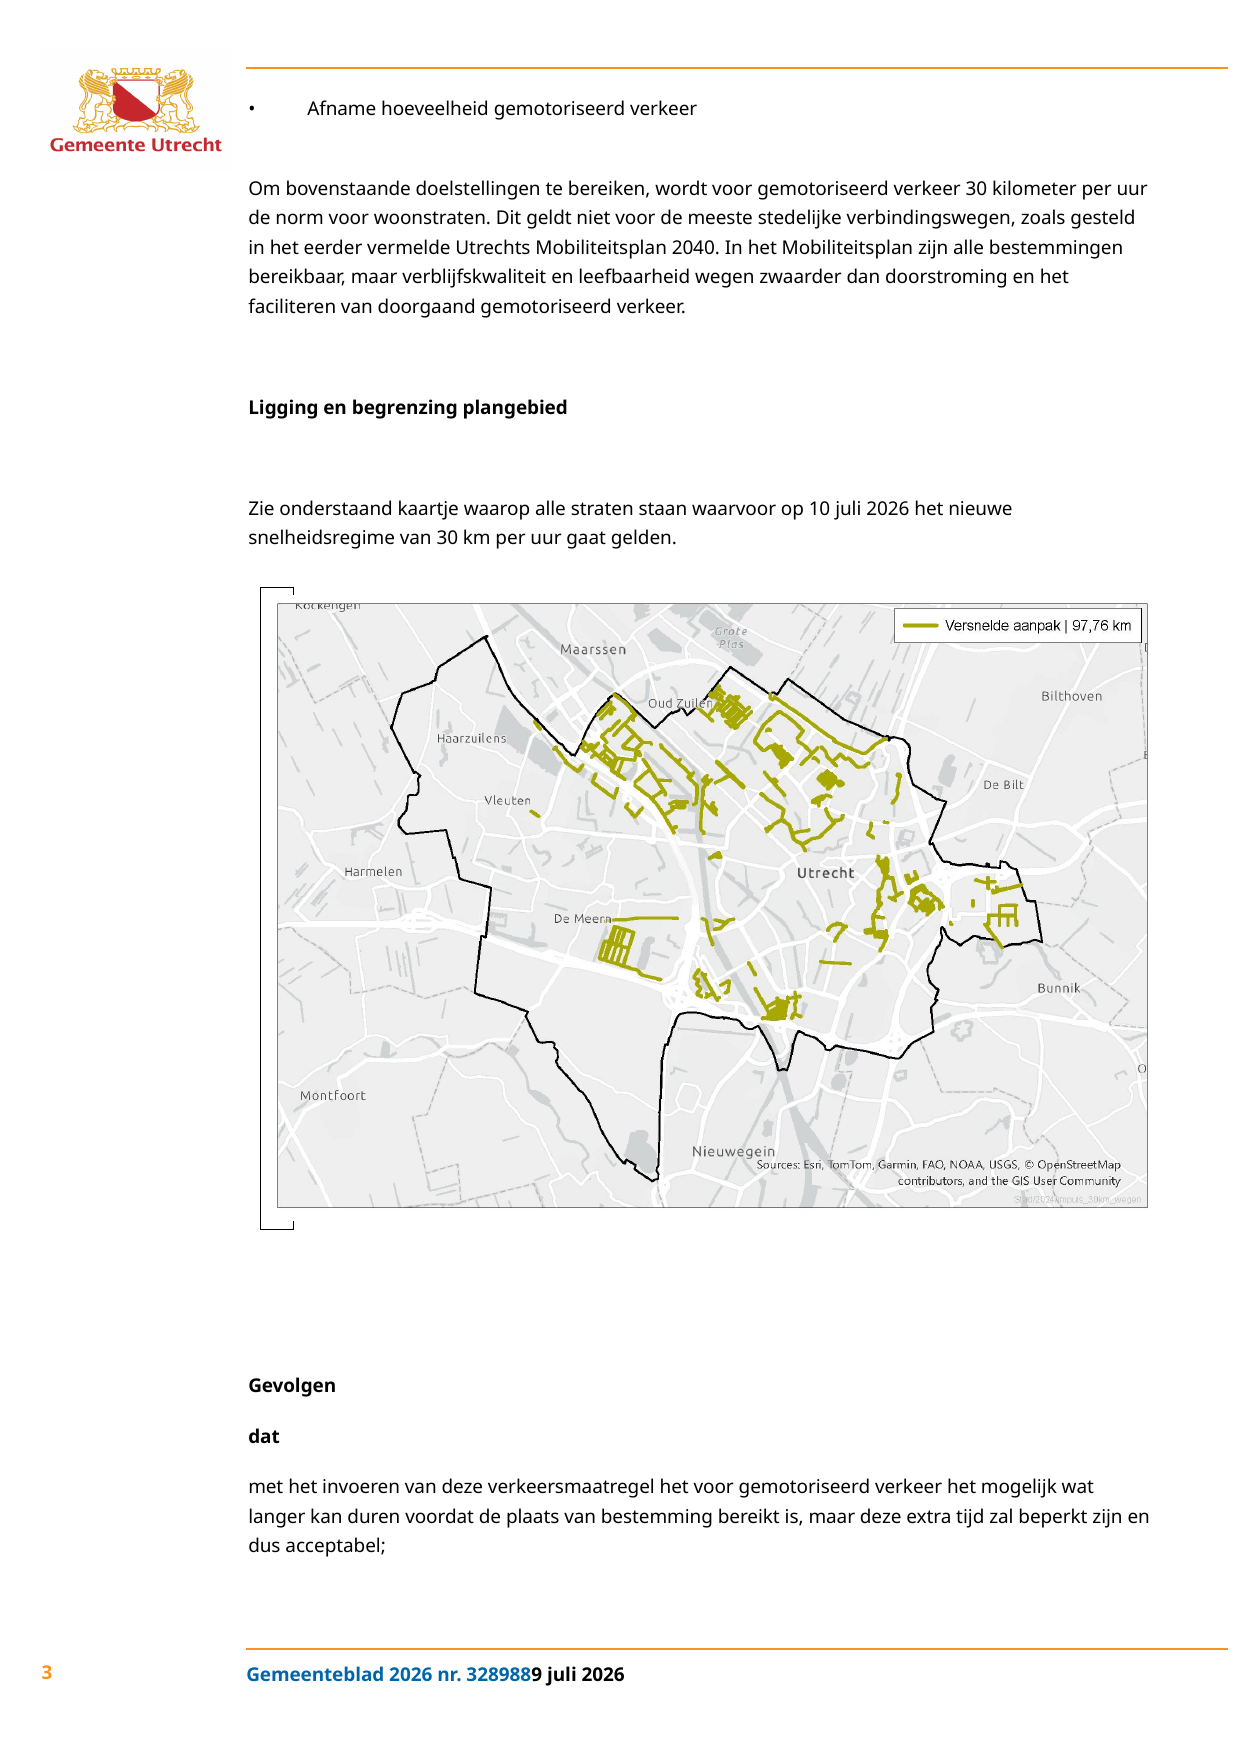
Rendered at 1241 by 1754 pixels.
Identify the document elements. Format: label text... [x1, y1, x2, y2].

text Gevolgen [248, 1372, 1152, 1398]
text met het invoeren van deze verkeersmaatregel het voor gemotoriseerd verkeer het mogelijk wat langer kan duren voordat de plaats van bestemming bereikt is, maar deze extra tijd zal beperkt zijn en dus acceptabel; [248, 1473, 1152, 1558]
text Om bovenstaande doelstellingen te bereiken, wordt voor gemotoriseerd verkeer 30 kilometer per uur de norm voor woonstraten. Dit geldt niet voor de meeste stedelijke verbindingswegen, zoals gesteld in het eerder vermelde Utrechts Mobiliteitsplan 2040. In het Mobiliteitsplan zijn alle bestemmingen bereikbaar, maar verblijfskwaliteit en leefbaarheid wegen zwaarder dan doorstroming en het faciliteren van doorgaand gemotoriseerd verkeer. [248, 175, 1152, 319]
text Zie onderstaand kaartje waarop alle straten staan waarvoor op 10 juli 2026 het nieuwe snelheidsregime van 30 km per uur gaat gelden. [248, 495, 1152, 550]
picture [41, 47, 231, 172]
text dat [248, 1423, 1152, 1448]
text Ligging en begrenzing plangebied [248, 394, 1152, 420]
picture [268, 595, 1156, 1221]
list Afname hoeveelheid gemotoriseerd verkeer [248, 95, 1152, 121]
